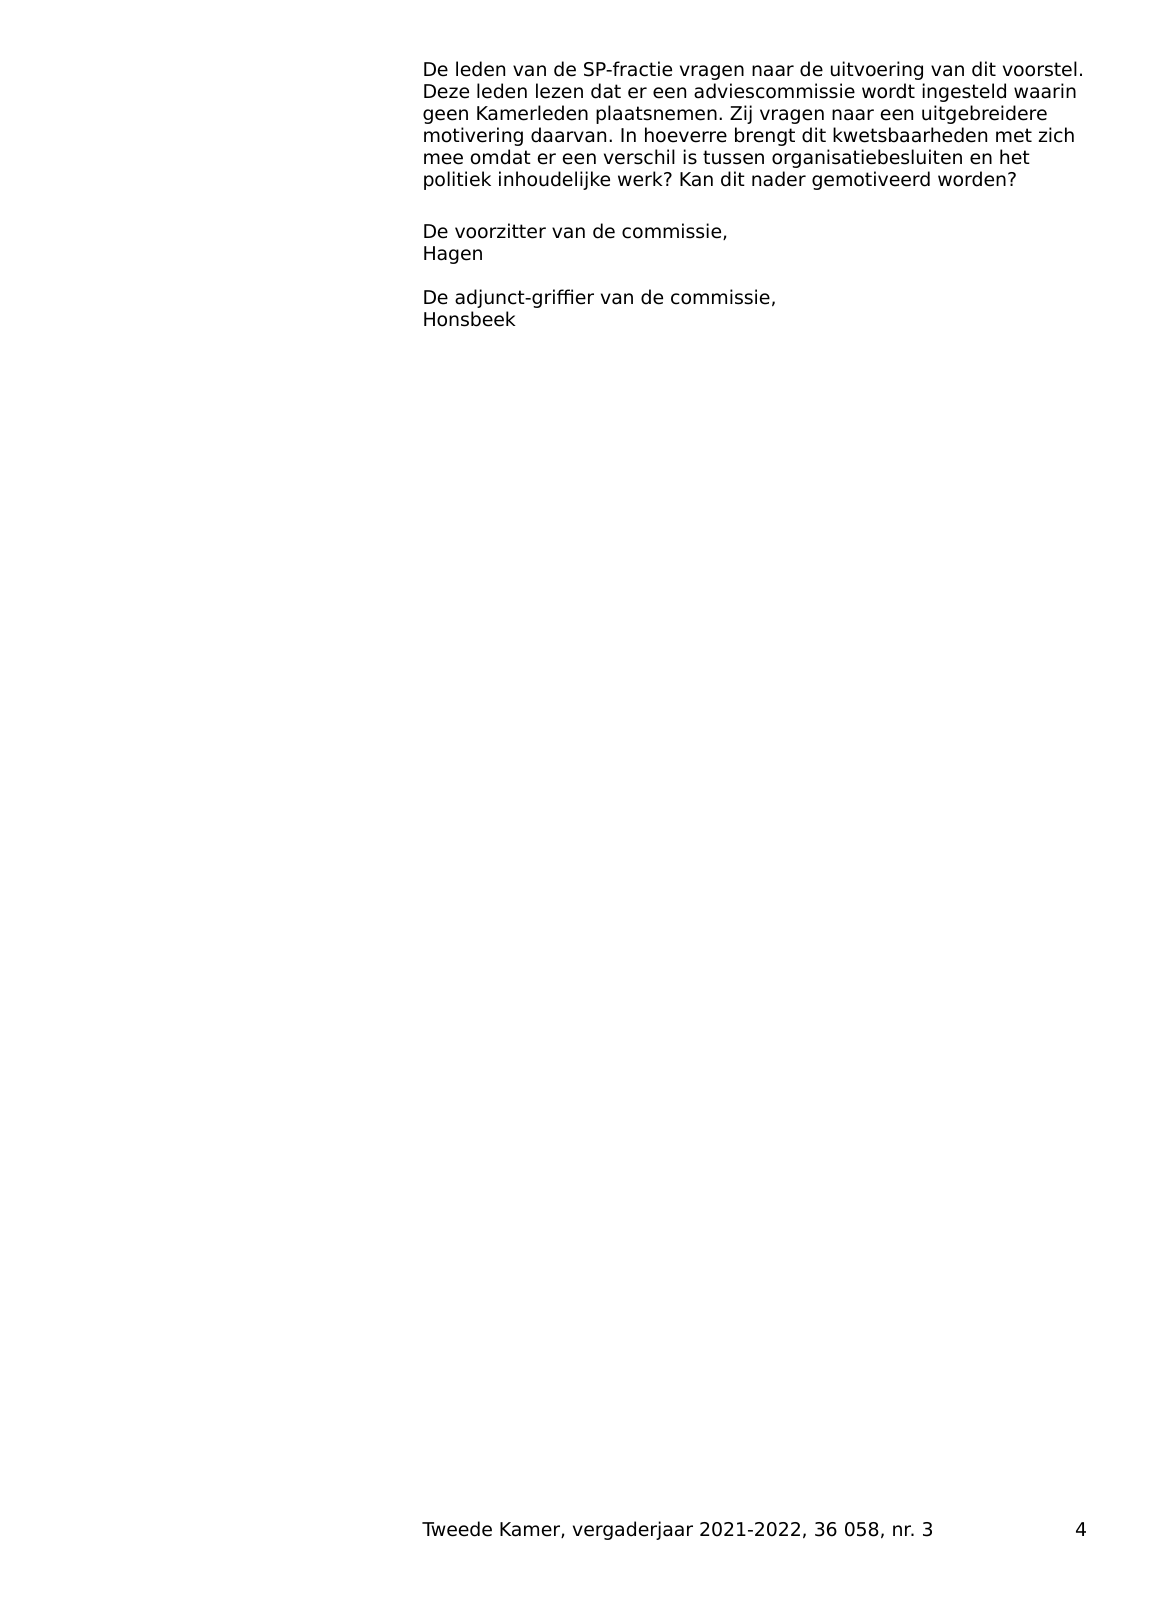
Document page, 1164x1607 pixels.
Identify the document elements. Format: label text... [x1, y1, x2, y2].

text De leden van de SP-fractie vragen naar de uitvoering van dit voorstel. Deze leden lezen dat er een adviescommissie wordt ingesteld waarin geen Kamerleden plaatsnemen. Zij vragen naar een uitgebreidere motivering daarvan. In hoeverre brengt dit kwetsbaarheden met zich mee omdat er een verschil is tussen organisatiebesluiten en het politiek inhoudelijke werk? Kan dit nader gemotiveerd worden? [422, 59, 1087, 191]
text De adjunct-griffier van de commissie, Honsbeek [422, 287, 1087, 331]
text De voorzitter van de commissie, Hagen [422, 221, 1087, 265]
